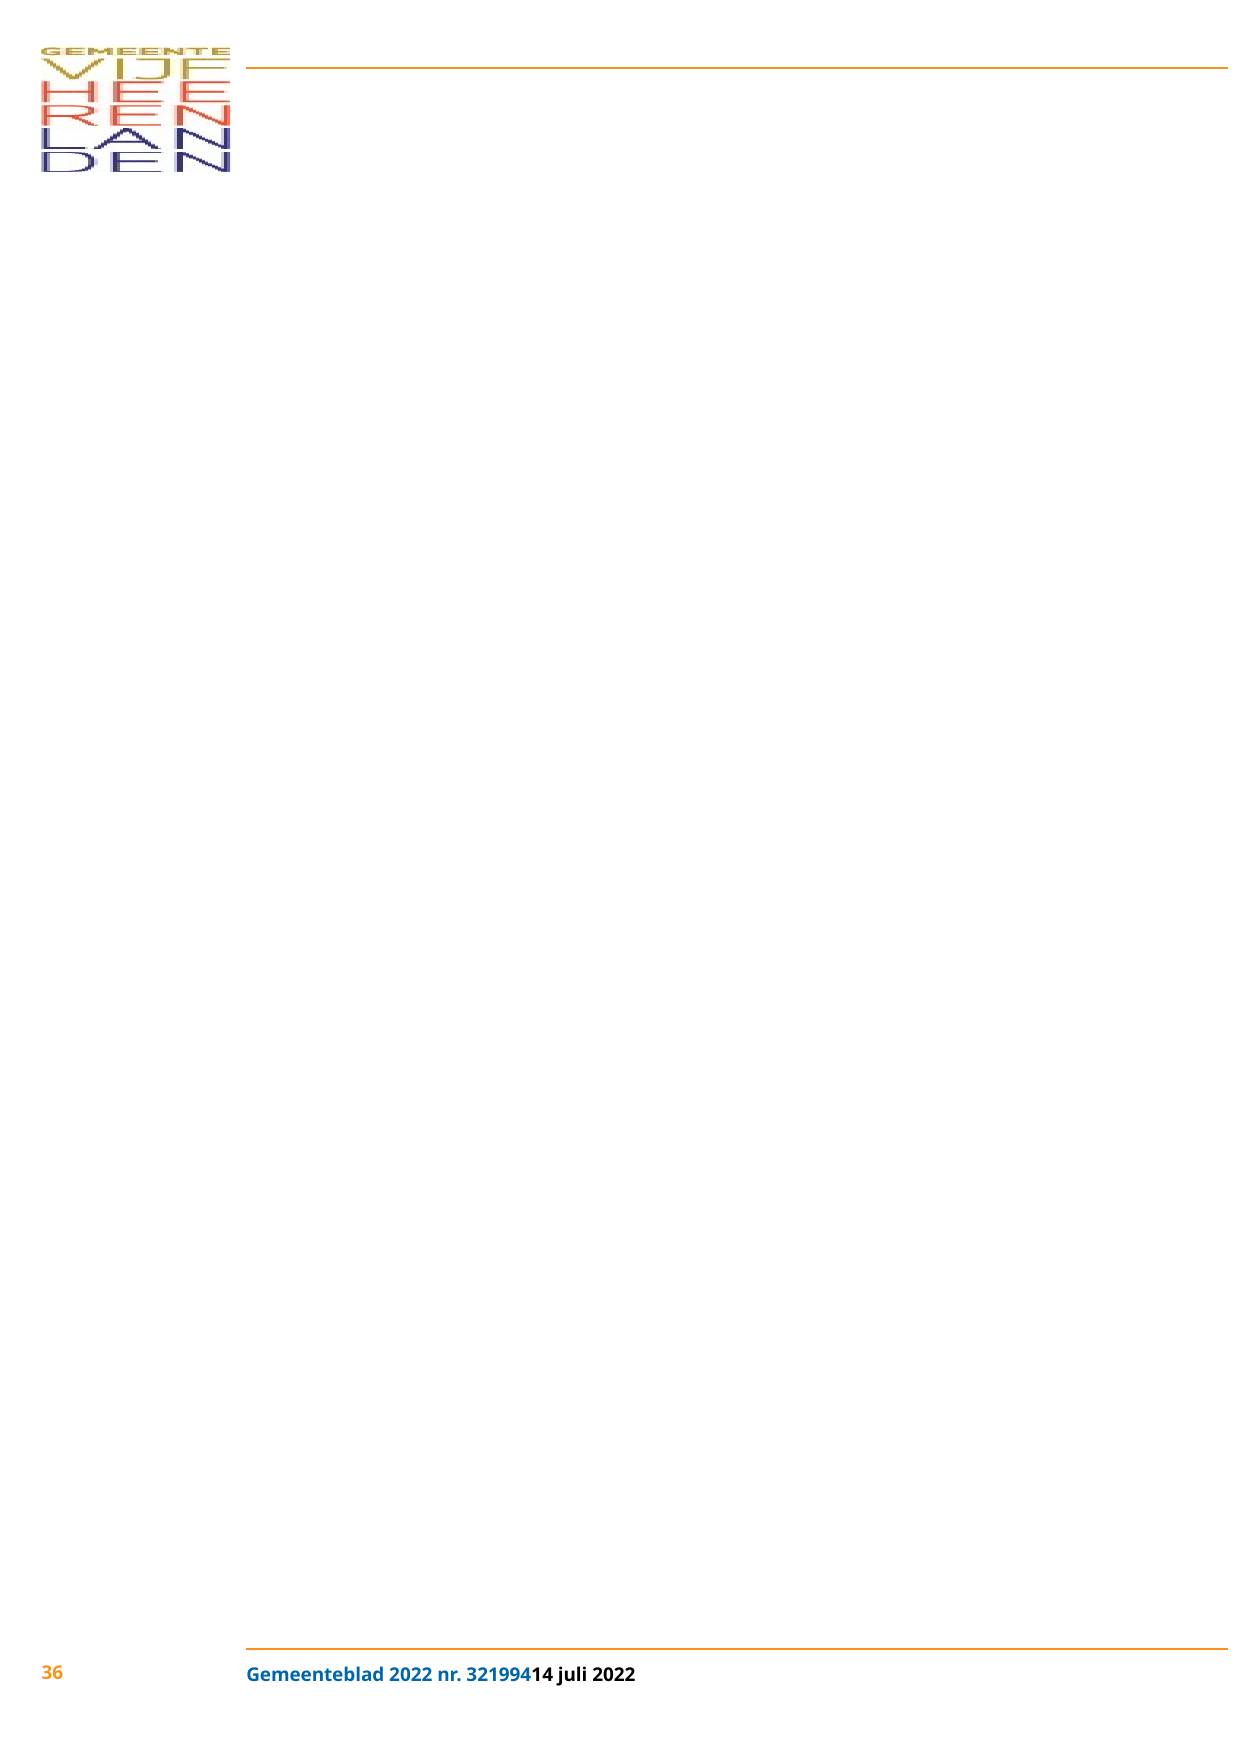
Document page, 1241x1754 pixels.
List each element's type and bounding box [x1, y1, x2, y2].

picture [41, 47, 231, 172]
